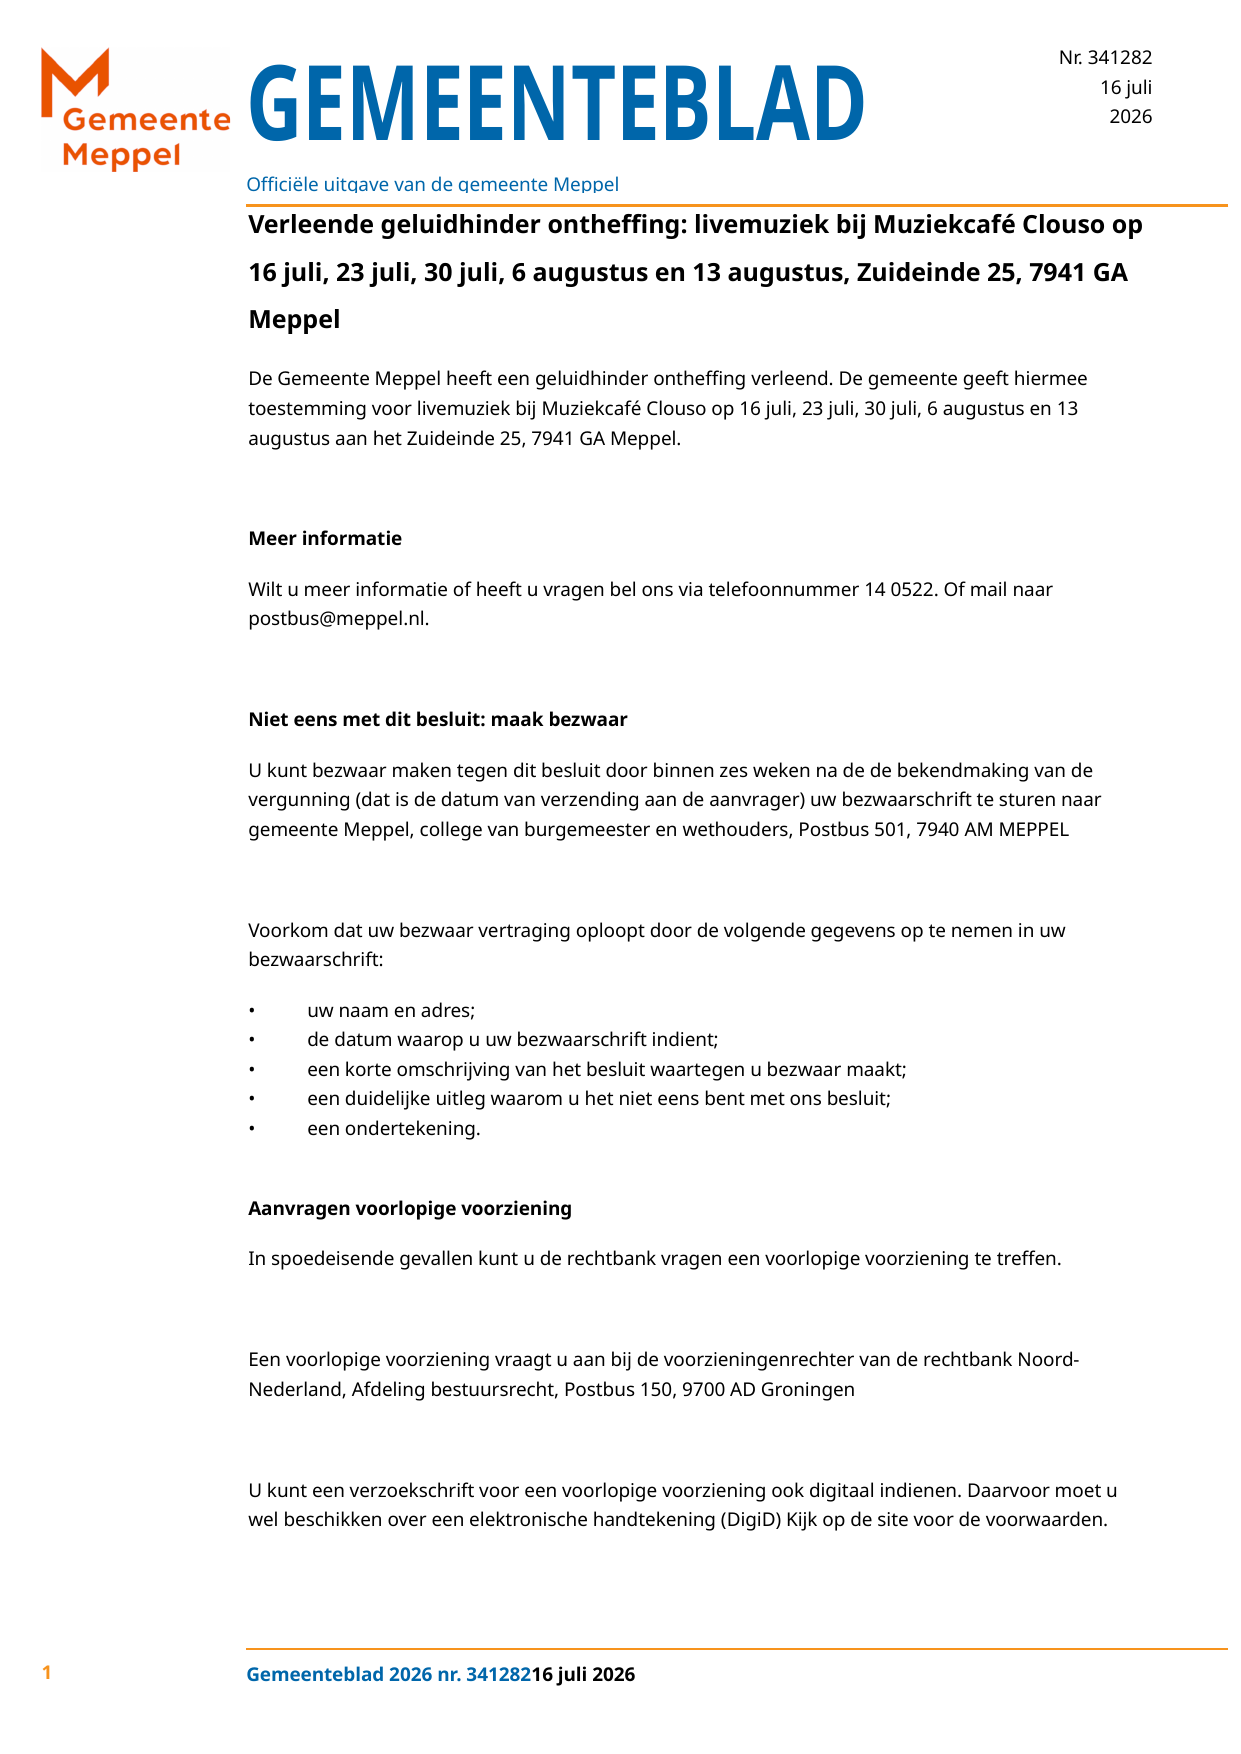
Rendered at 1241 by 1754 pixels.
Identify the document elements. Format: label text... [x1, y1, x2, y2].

list een korte omschrijving van het besluit waartegen u bezwaar maakt; [248, 1056, 1152, 1082]
text Niet eens met dit besluit: maak bezwaar [248, 706, 1152, 732]
list een ondertekening. [248, 1115, 1152, 1141]
text Verleende geluidhinder ontheffing: livemuziek bij Muziekcafé Clouso op 16 juli, 23 juli, 30 juli, 6 augustus en 13 augustus, Zuideinde 25, 7941 GA Meppel [248, 207, 1152, 336]
picture [41, 47, 231, 172]
text De Gemeente Meppel heeft een geluidhinder ontheffing verleend. De gemeente geeft hiermee toestemming voor livemuziek bij Muziekcafé Clouso op 16 juli, 23 juli, 30 juli, 6 augustus en 13 augustus aan het Zuideinde 25, 7941 GA Meppel. [248, 366, 1152, 450]
text U kunt een verzoekschrift voor een voorlopige voorziening ook digitaal indienen. Daarvoor moet u wel beschikken over een elektronische handtekening (DigiD) Kijk op de site voor de voorwaarden. [248, 1477, 1152, 1532]
list een duidelijke uitleg waarom u het niet eens bent met ons besluit; [248, 1086, 1152, 1111]
text U kunt bezwaar maken tegen dit besluit door binnen zes weken na de de bekendmaking van de vergunning (dat is de datum van verzending aan de aanvrager) uw bezwaarschrift te sturen naar gemeente Meppel, college van burgemeester en wethouders, Postbus 501, 7940 AM MEPPEL [248, 757, 1152, 842]
list de datum waarop u uw bezwaarschrift indient; [248, 1026, 1152, 1052]
list uw naam en adres; [248, 997, 1152, 1022]
text In spoedeisende gevallen kunt u de rechtbank vragen een voorlopige voorziening te treffen. [248, 1246, 1152, 1271]
text Meer informatie [248, 526, 1152, 551]
text Een voorlopige voorziening vraagt u aan bij de voorzieningenrechter van de rechtbank Noord-Nederland, Afdeling bestuursrecht, Postbus 150, 9700 AD Groningen [248, 1346, 1152, 1402]
text Wilt u meer informatie of heeft u vragen bel ons via telefoonnummer 14 0522. Of mail naar postbus@meppel.nl. [248, 576, 1152, 631]
text Voorkom dat uw bezwaar vertraging oploopt door de volgende gegevens op te nemen in uw bezwaarschrift: [248, 917, 1152, 972]
text Aanvragen voorlopige voorziening [248, 1195, 1152, 1221]
